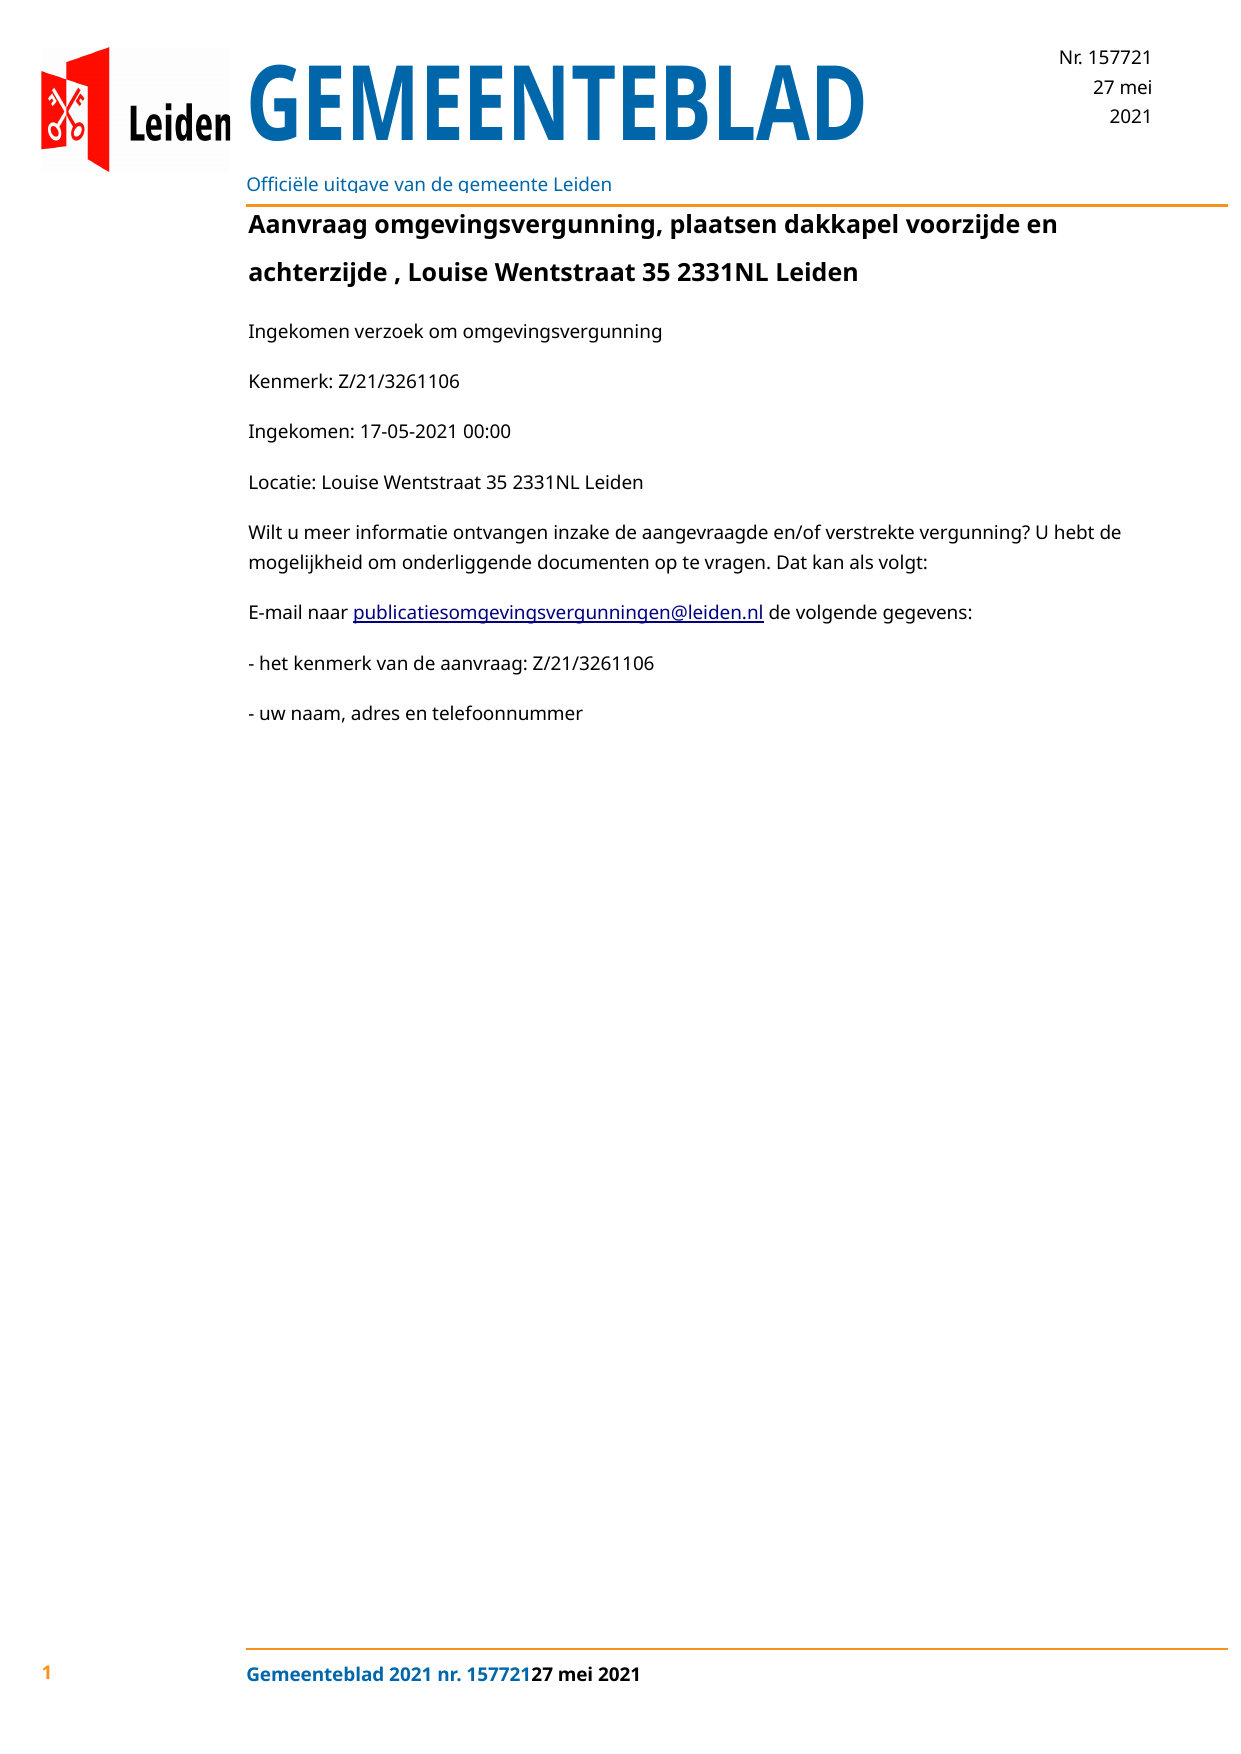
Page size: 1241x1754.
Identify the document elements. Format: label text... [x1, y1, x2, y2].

picture [41, 47, 231, 172]
text - het kenmerk van de aanvraag: Z/21/3261106 [248, 650, 1152, 676]
text Wilt u meer informatie ontvangen inzake de aangevraagde en/of verstrekte vergunning? U hebt de mogelijkheid om onderliggende documenten op te vragen. Dat kan als volgt: [248, 519, 1152, 575]
text E-mail naar publicatiesomgevingsvergunningen@leiden.nl de volgende gegevens: [248, 599, 1152, 625]
text Aanvraag omgevingsvergunning, plaatsen dakkapel voorzijde en achterzijde , Louise Wentstraat 35 2331NL Leiden [248, 207, 1152, 288]
text Locatie: Louise Wentstraat 35 2331NL Leiden [248, 469, 1152, 495]
text Ingekomen verzoek om omgevingsvergunning [248, 318, 1152, 344]
text Ingekomen: 17-05-2021 00:00 [248, 419, 1152, 444]
text - uw naam, adres en telefoonnummer [248, 700, 1152, 726]
text Kenmerk: Z/21/3261106 [248, 368, 1152, 394]
